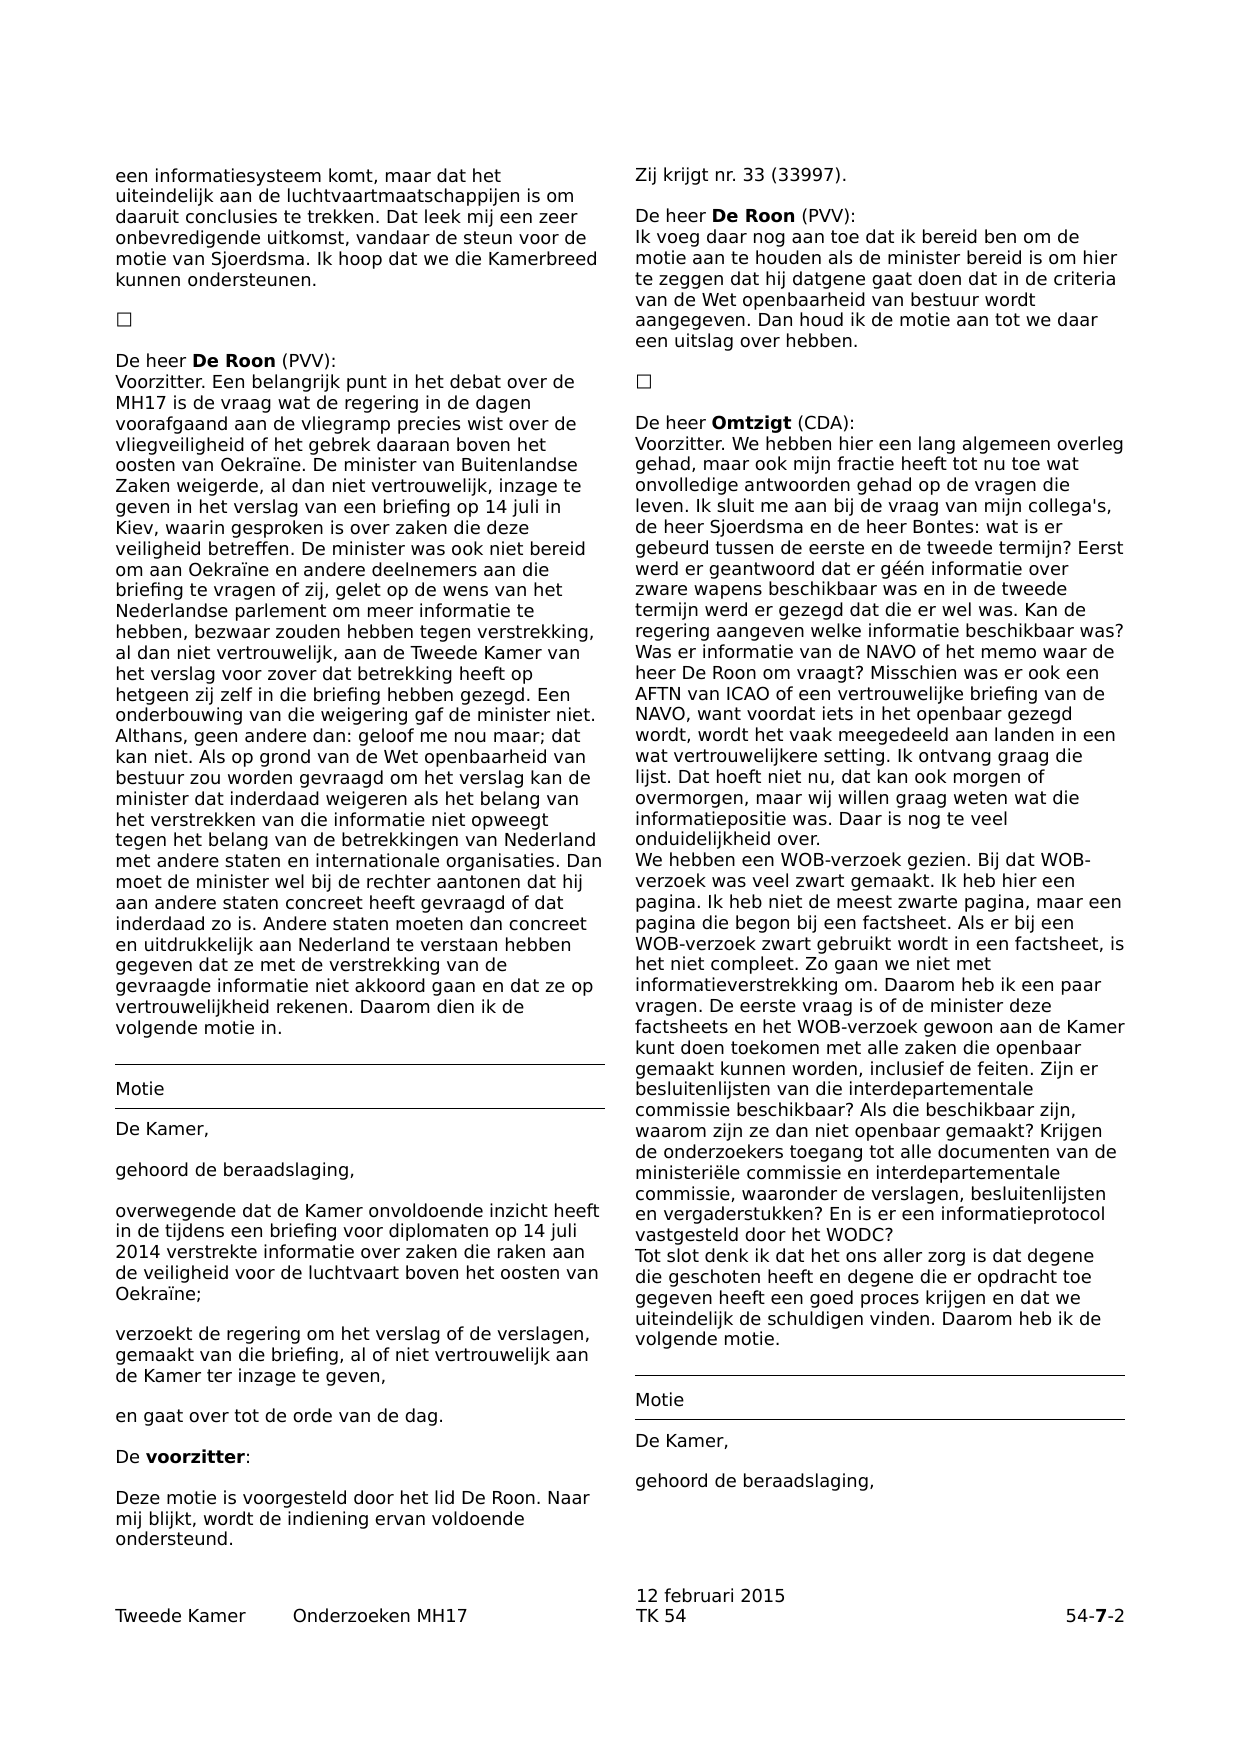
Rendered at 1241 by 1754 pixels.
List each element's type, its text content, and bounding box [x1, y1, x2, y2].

text Motie [635, 1390, 1125, 1411]
text Zij krijgt nr. 33 (33997). [635, 165, 1125, 186]
text Ik voeg daar nog aan toe dat ik bereid ben om de motie aan te houden als de minister bereid is om hier te zeggen dat hij datgene gaat doen dat in de criteria van de Wet openbaarheid van bestuur wordt aangegeven. Dan houd ik de motie aan tot we daar een uitslag over hebben. [635, 227, 1125, 352]
text De heer De Roon (PVV): [635, 206, 1125, 227]
text gehoord de beraadslaging, [635, 1471, 1125, 1492]
text De Kamer, [635, 1431, 1125, 1451]
text We hebben een WOB-verzoek gezien. Bij dat WOB-verzoek was veel zwart gemaakt. Ik heb hier een pagina. Ik heb niet de meest zwarte pagina, maar een pagina die begon bij een factsheet. Als er bij een WOB-verzoek zwart gebruikt wordt in een factsheet, is het niet compleet. Zo gaan we niet met informatieverstrekking om. Daarom heb ik een paar vragen. De eerste vraag is of de minister deze factsheets en het WOB-verzoek gewoon aan de Kamer kunt doen toekomen met alle zaken die openbaar gemaakt kunnen worden, inclusief de feiten. Zijn er besluitenlijsten van die interdepartementale commissie beschikbaar? Als die beschikbaar zijn, waarom zijn ze dan niet openbaar gemaakt? Krijgen de onderzoekers toegang tot alle documenten van de ministeriële commissie en interdepartementale commissie, waaronder de verslagen, besluitenlijsten en vergaderstukken? En is er een informatieprotocol vastgesteld door het WODC? [635, 850, 1125, 1246]
text Deze motie is voorgesteld door het lid De Roon. Naar mij blijkt, wordt de indiening ervan voldoende ondersteund. [115, 1488, 605, 1550]
text gehoord de beraadslaging, [115, 1160, 605, 1181]
text een informatiesysteem komt, maar dat het uiteindelijk aan de luchtvaartmaatschappijen is om daaruit conclusies te trekken. Dat leek mij een zeer onbevredigende uitkomst, vandaar de steun voor de motie van Sjoerdsma. Ik hoop dat we die Kamerbreed kunnen ondersteunen. [115, 165, 605, 290]
text en gaat over tot de orde van de dag. [115, 1406, 605, 1427]
text ⬜ [635, 372, 1125, 392]
text ⬜ [115, 310, 605, 331]
text De heer Omtzigt (CDA): [635, 412, 1125, 433]
text De voorzitter: [115, 1447, 605, 1468]
text De Kamer, [115, 1119, 605, 1140]
text overwegende dat de Kamer onvoldoende inzicht heeft in de tijdens een briefing voor diplomaten op 14 juli 2014 verstrekte informatie over zaken die raken aan de veiligheid voor de luchtvaart boven het oosten van Oekraïne; [115, 1201, 605, 1304]
text verzoekt de regering om het verslag of de verslagen, gemaakt van die briefing, al of niet vertrouwelijk aan de Kamer ter inzage te geven, [115, 1324, 605, 1386]
text De heer De Roon (PVV): [115, 351, 605, 372]
text Voorzitter. We hebben hier een lang algemeen overleg gehad, maar ook mijn fractie heeft tot nu toe wat onvolledige antwoorden gehad op de vragen die leven. Ik sluit me aan bij de vraag van mijn collega's, de heer Sjoerdsma en de heer Bontes: wat is er gebeurd tussen de eerste en de tweede termijn? Eerst werd er geantwoord dat er géén informatie over zware wapens beschikbaar was en in de tweede termijn werd er gezegd dat die er wel was. Kan de regering aangeven welke informatie beschikbaar was? Was er informatie van de NAVO of het memo waar de heer De Roon om vraagt? Misschien was er ook een AFTN van ICAO of een vertrouwelijke briefing van de NAVO, want voordat iets in het openbaar gezegd wordt, wordt het vaak meegedeeld aan landen in een wat vertrouwelijkere setting. Ik ontvang graag die lijst. Dat hoeft niet nu, dat kan ook morgen of overmorgen, maar wij willen graag weten wat die informatiepositie was. Daar is nog te veel onduidelijkheid over. [635, 433, 1125, 850]
text Voorzitter. Een belangrijk punt in het debat over de MH17 is de vraag wat de regering in de dagen voorafgaand aan de vliegramp precies wist over de vliegveiligheid of het gebrek daaraan boven het oosten van Oekraïne. De minister van Buitenlandse Zaken weigerde, al dan niet vertrouwelijk, inzage te geven in het verslag van een briefing op 14 juli in Kiev, waarin gesproken is over zaken die deze veiligheid betreffen. De minister was ook niet bereid om aan Oekraïne en andere deelnemers aan die briefing te vragen of zij, gelet op de wens van het Nederlandse parlement om meer informatie te hebben, bezwaar zouden hebben tegen verstrekking, al dan niet vertrouwelijk, aan de Tweede Kamer van het verslag voor zover dat betrekking heeft op hetgeen zij zelf in die briefing hebben gezegd. Een onderbouwing van die weigering gaf de minister niet. Althans, geen andere dan: geloof me nou maar; dat kan niet. Als op grond van de Wet openbaarheid van bestuur zou worden gevraagd om het verslag kan de minister dat inderdaad weigeren als het belang van het verstrekken van die informatie niet opweegt tegen het belang van de betrekkingen van Nederland met andere staten en internationale organisaties. Dan moet de minister wel bij de rechter aantonen dat hij aan andere staten concreet heeft gevraagd of dat inderdaad zo is. Andere staten moeten dan concreet en uitdrukkelijk aan Nederland te verstaan hebben gegeven dat ze met de verstrekking van de gevraagde informatie niet akkoord gaan en dat ze op vertrouwelijkheid rekenen. Daarom dien ik de volgende motie in. [115, 372, 605, 1038]
text Tot slot denk ik dat het ons aller zorg is dat degene die geschoten heeft en degene die er opdracht toe gegeven heeft een goed proces krijgen en dat we uiteindelijk de schuldigen vinden. Daarom heb ik de volgende motie. [635, 1246, 1125, 1350]
text Motie [115, 1078, 605, 1099]
